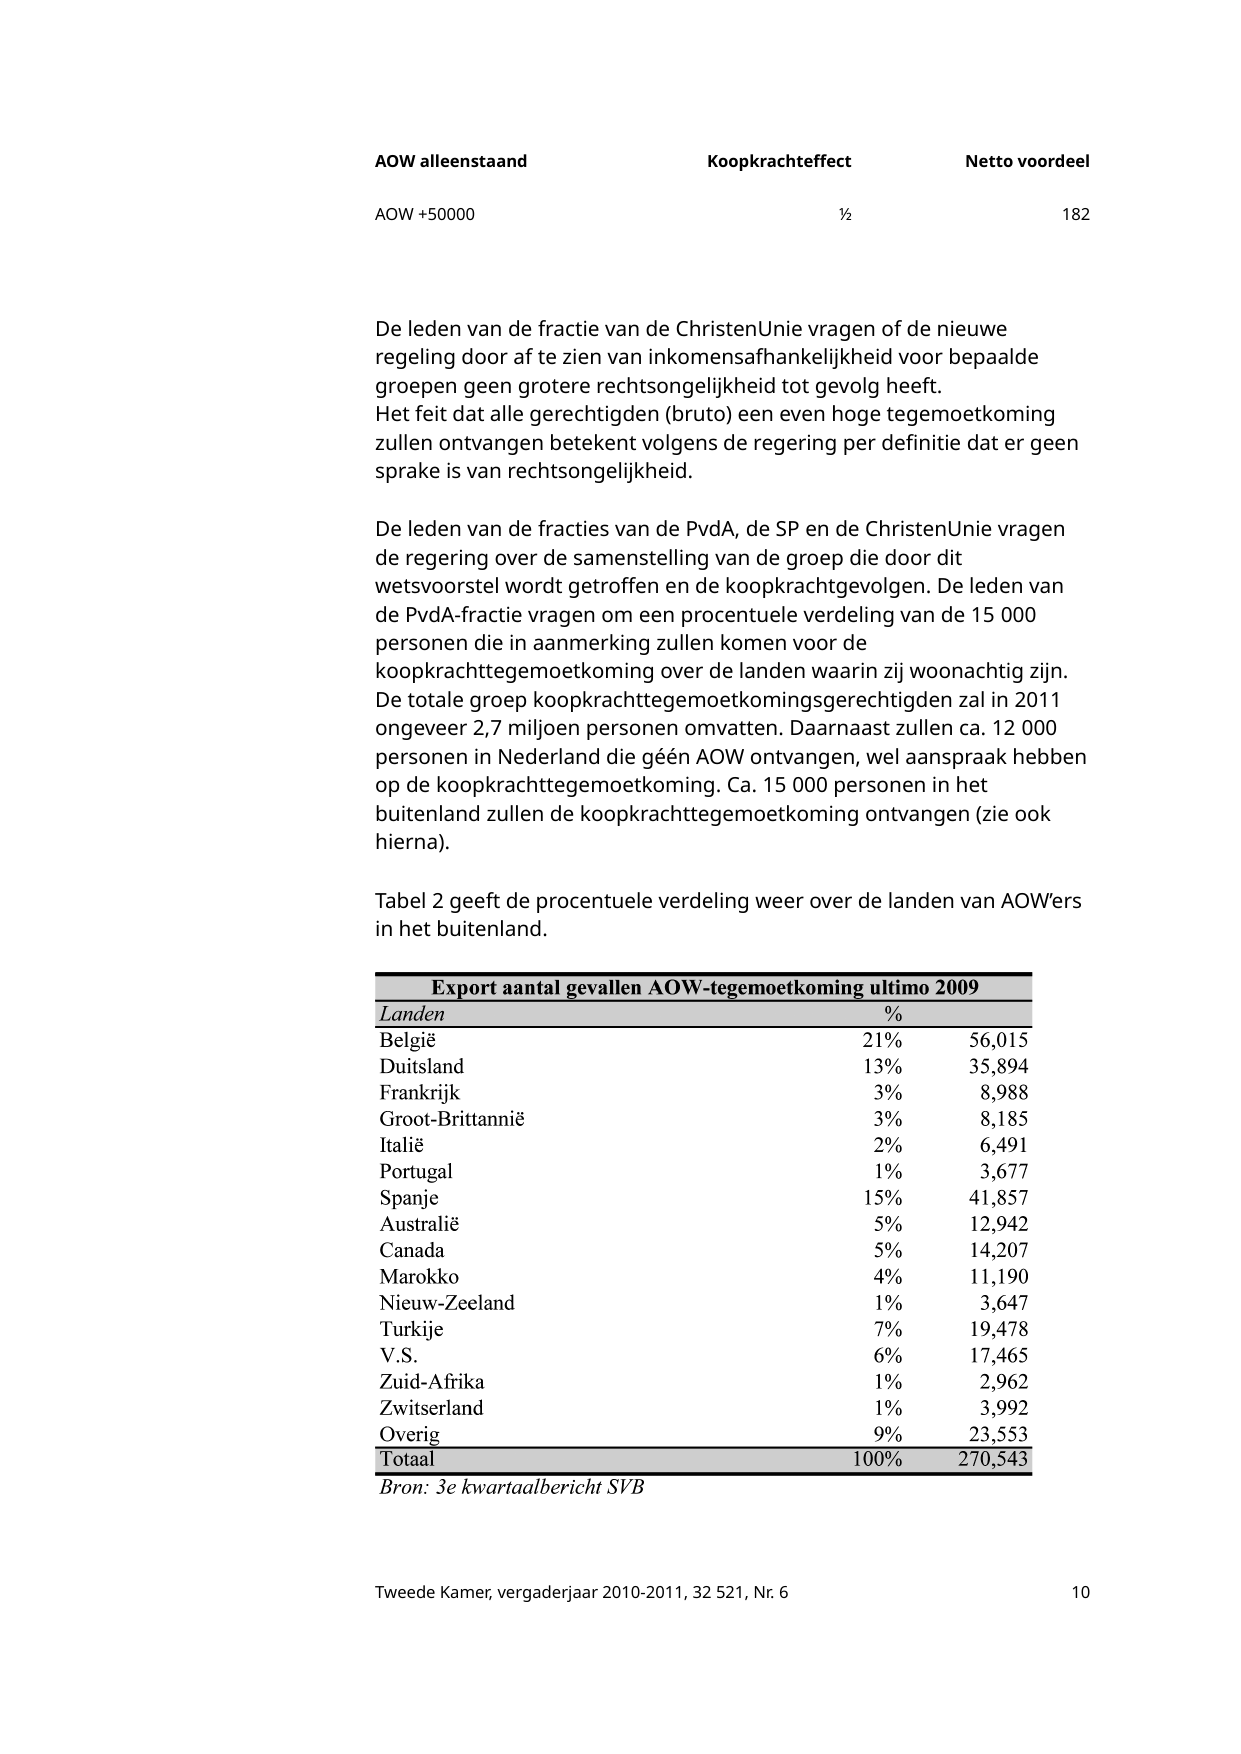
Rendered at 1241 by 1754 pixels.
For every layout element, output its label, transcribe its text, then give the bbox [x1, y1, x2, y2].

table_cell 182 [852, 203, 1090, 255]
table_cell ½ [613, 203, 852, 255]
table_header Netto voordeel [852, 150, 1090, 203]
picture [375, 972, 1033, 1494]
text De leden van de fracties van de PvdA, de SP en de ChristenUnie vragen de regering over de samenstelling van de groep die door dit wetsvoorstel wordt getroffen en de koopkrachtgevolgen. De leden van de PvdA-fractie vragen om een procentuele verdeling van de 15 000 personen die in aanmerking zullen komen voor de koopkrachttegemoetkoming over de landen waarin zij woonachtig zijn. [375, 514, 1090, 685]
text De totale groep koopkrachttegemoetkomingsgerechtigden zal in 2011 ongeveer 2,7 miljoen personen omvatten. Daarnaast zullen ca. 12 000 personen in Nederland die géén AOW ontvangen, wel aanspraak hebben op de koopkrachttegemoetkoming. Ca. 15 000 personen in het buitenland zullen de koopkrachttegemoetkoming ontvangen (zie ook hierna). [375, 685, 1090, 856]
table_cell AOW +50000 [375, 203, 613, 255]
table_header Koopkrachteffect [613, 150, 852, 203]
table_header AOW alleenstaand [375, 150, 613, 203]
text Het feit dat alle gerechtigden (bruto) een even hoge tegemoetkoming zullen ontvangen betekent volgens de regering per definitie dat er geen sprake is van rechtsongelijkheid. [375, 399, 1090, 484]
text De leden van de fractie van de ChristenUnie vragen of de nieuwe regeling door af te zien van inkomensafhankelijkheid voor bepaalde groepen geen grotere rechtsongelijkheid tot gevolg heeft. [375, 314, 1090, 399]
text Tabel 2 geeft de procentuele verdeling weer over de landen van AOW’ers in het buitenland. [375, 886, 1090, 943]
